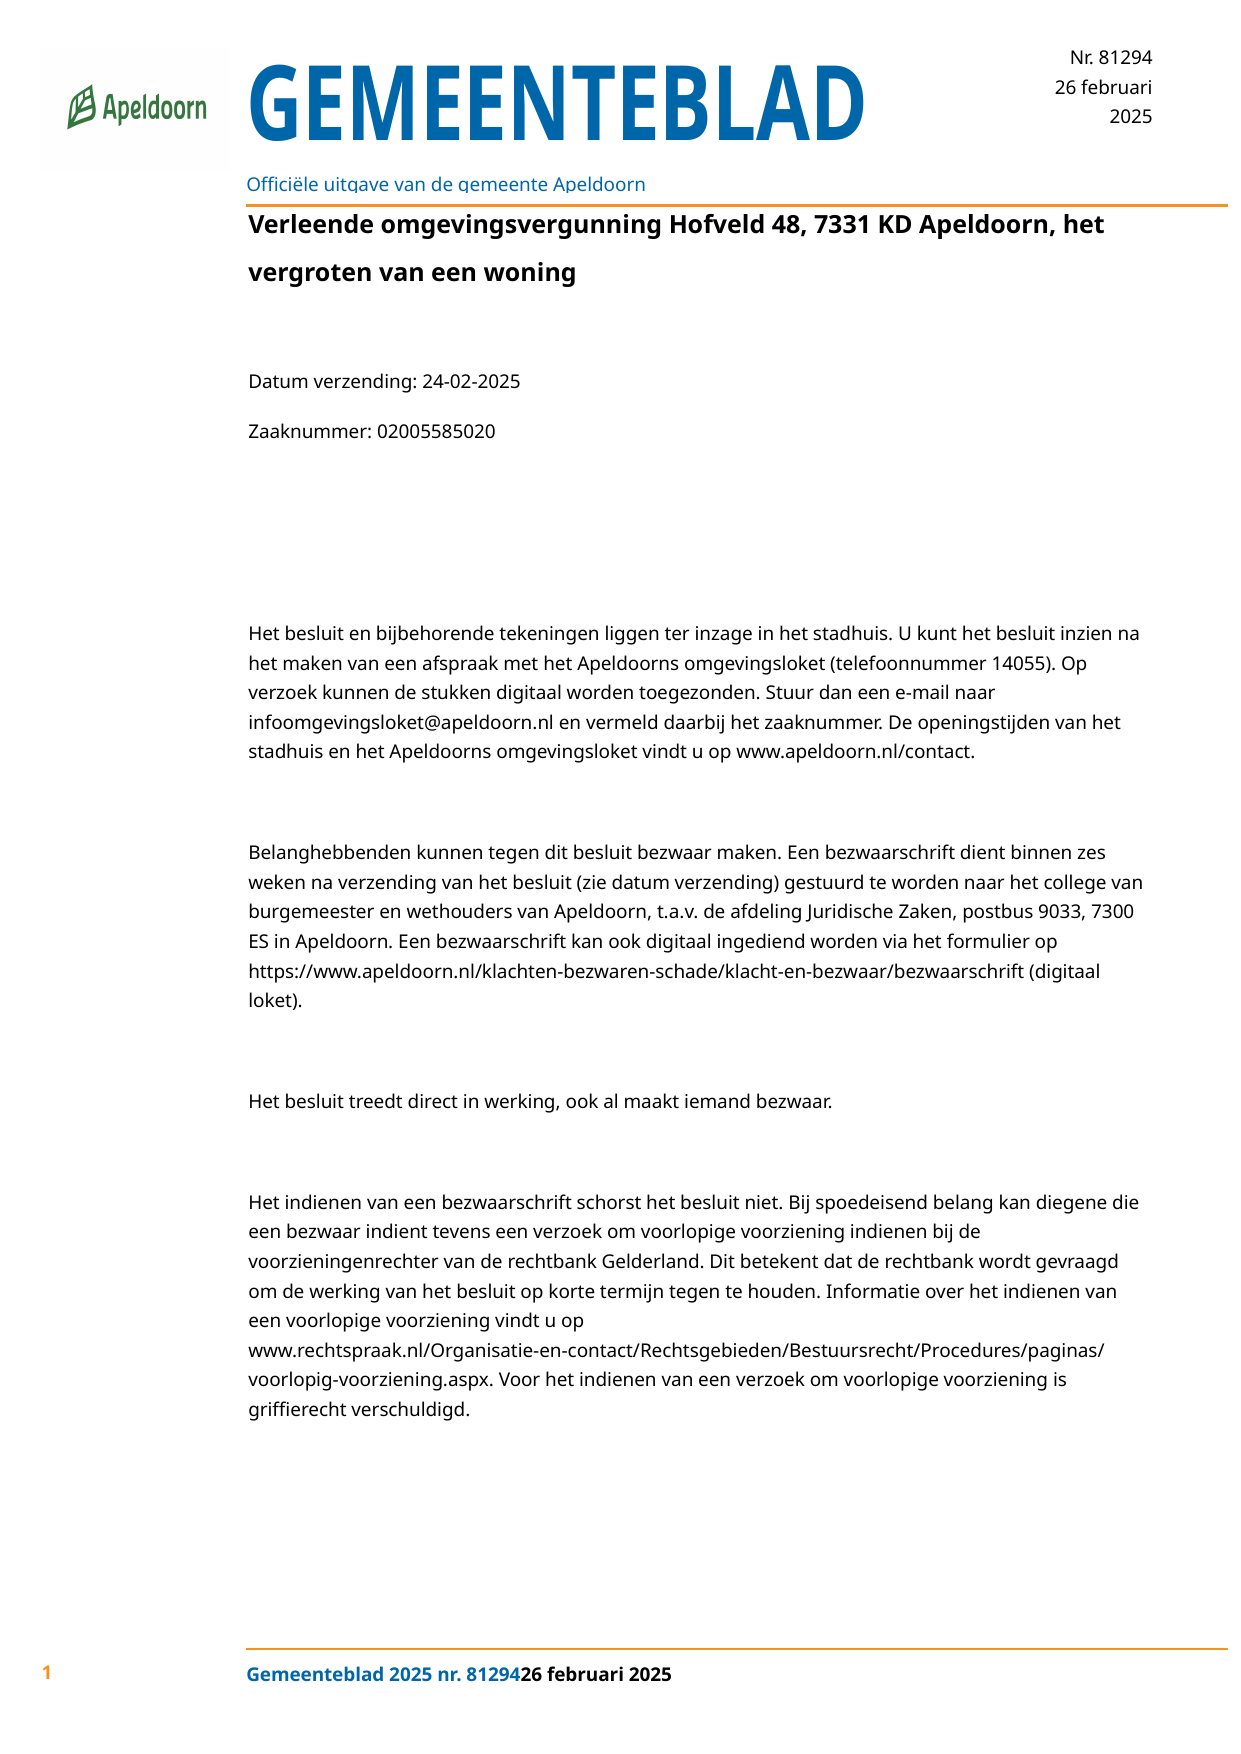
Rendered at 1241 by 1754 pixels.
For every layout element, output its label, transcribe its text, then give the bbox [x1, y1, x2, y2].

picture [41, 47, 231, 172]
text Het indienen van een bezwaarschrift schorst het besluit niet. Bij spoedeisend belang kan diegene die een bezwaar indient tevens een verzoek om voorlopige voorziening indienen bij de voorzieningenrechter van de rechtbank Gelderland. Dit betekent dat de rechtbank wordt gevraagd om de werking van het besluit op korte termijn tegen te houden. Informatie over het indienen van een voorlopige voorziening vindt u op www.rechtspraak.nl/Organisatie-en-contact/Rechtsgebieden/Bestuursrecht/Procedures/paginas/voorlopig-voorziening.aspx. Voor het indienen van een verzoek om voorlopige voorziening is griffierecht verschuldigd. [248, 1189, 1152, 1422]
text Het besluit en bijbehorende tekeningen liggen ter inzage in het stadhuis. U kunt het besluit inzien na het maken van een afspraak met het Apeldoorns omgevingsloket (telefoonnummer 14055). Op verzoek kunnen de stukken digitaal worden toegezonden. Stuur dan een e-mail naar infoomgevingsloket@apeldoorn.nl en vermeld daarbij het zaaknummer. De openingstijden van het stadhuis en het Apeldoorns omgevingsloket vindt u op www.apeldoorn.nl/contact. [248, 620, 1152, 764]
text Verleende omgevingsvergunning Hofveld 48, 7331 KD Apeldoorn, het vergroten van een woning [248, 207, 1152, 288]
text Het besluit treedt direct in werking, ook al maakt iemand bezwaar. [248, 1088, 1152, 1114]
text Datum verzending: 24-02-2025 [248, 368, 1152, 394]
text Belanghebbenden kunnen tegen dit besluit bezwaar maken. Een bezwaarschrift dient binnen zes weken na verzending van het besluit (zie datum verzending) gestuurd te worden naar het college van burgemeester en wethouders van Apeldoorn, t.a.v. de afdeling Juridische Zaken, postbus 9033, 7300 ES in Apeldoorn. Een bezwaarschrift kan ook digitaal ingediend worden via het formulier op https://www.apeldoorn.nl/klachten-bezwaren-schade/klacht-en-bezwaar/bezwaarschrift (digitaal loket). [248, 839, 1152, 1013]
text Zaaknummer: 02005585020 [248, 419, 1152, 444]
